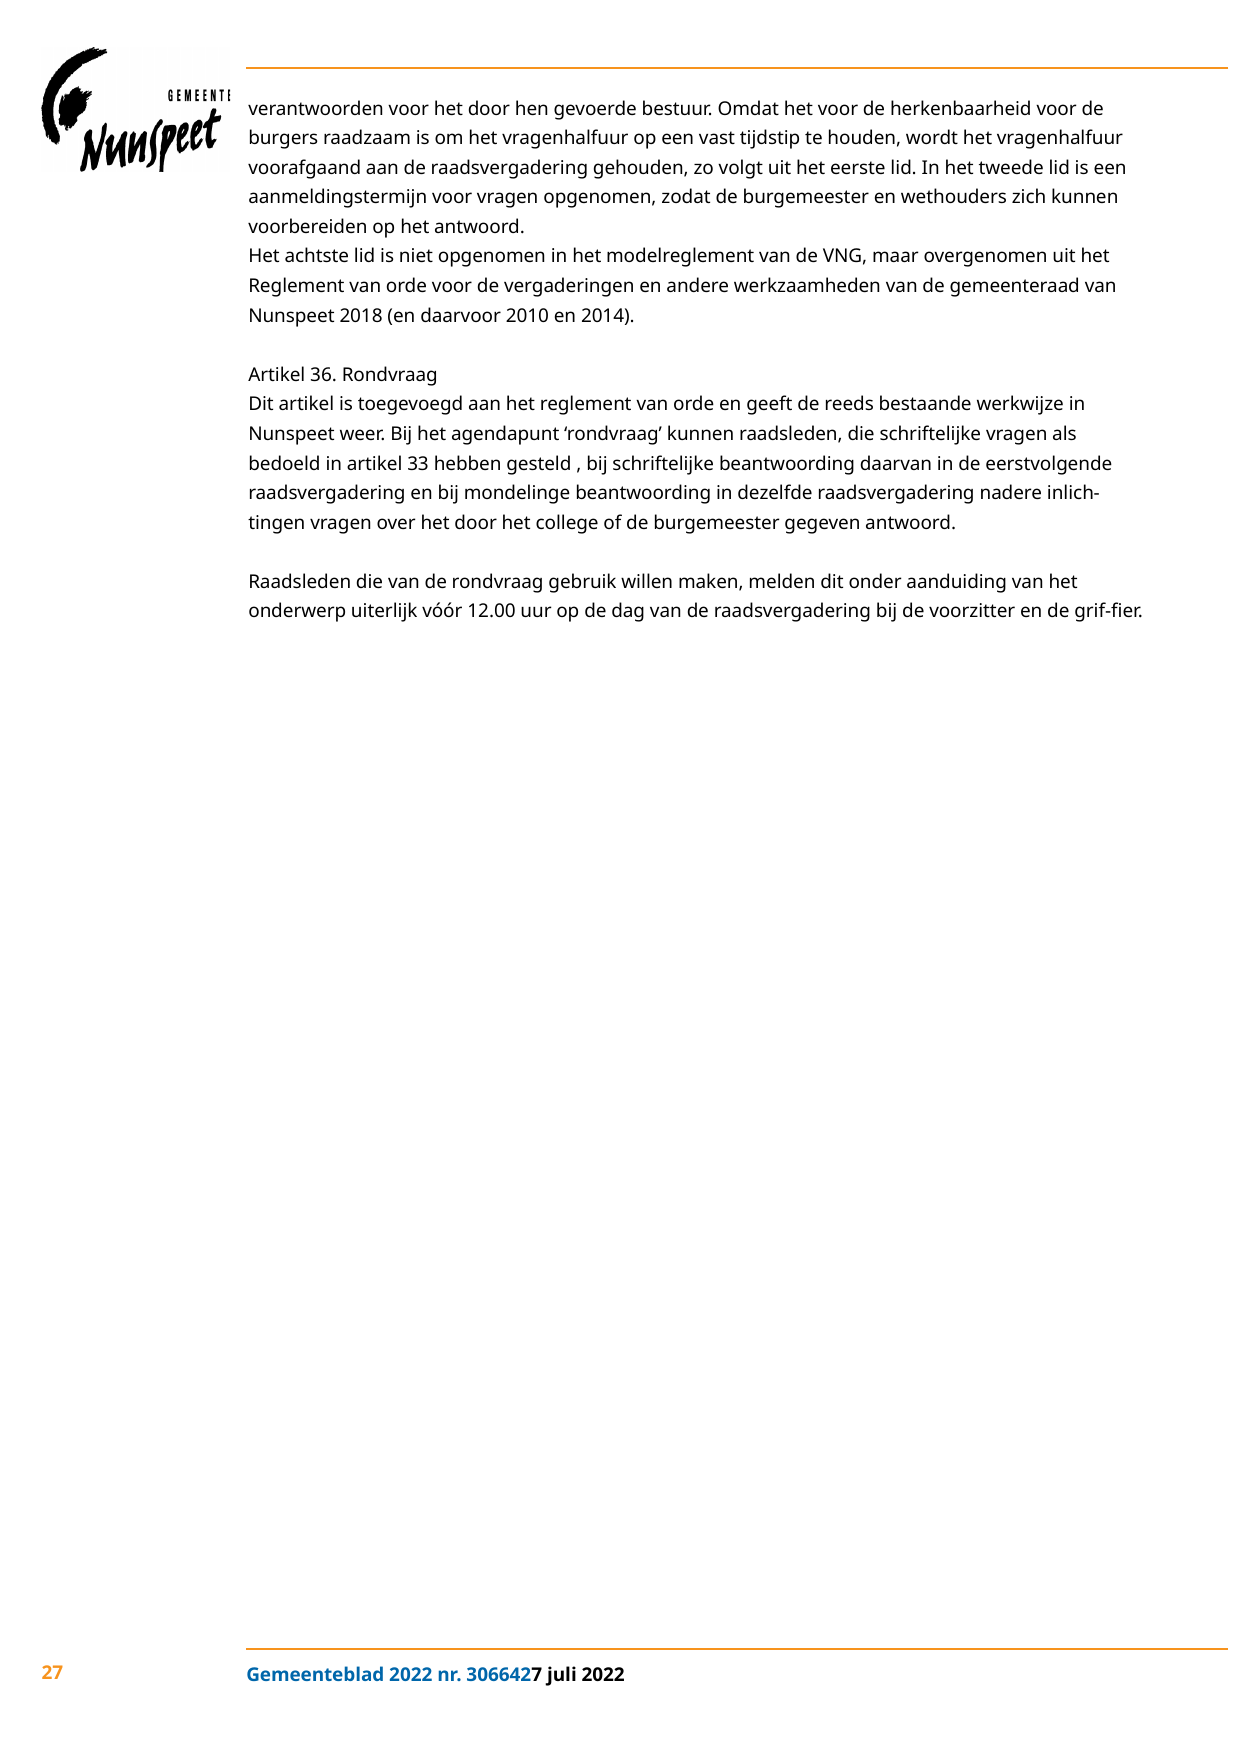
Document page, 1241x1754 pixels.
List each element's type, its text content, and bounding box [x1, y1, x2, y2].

text Raadsleden die van de rondvraag gebruik willen maken, melden dit onder aanduiding van het onderwerp uiterlijk vóór 12.00 uur op de dag van de raadsvergadering bij de voorzitter en de grif-fier. [248, 568, 1152, 623]
text verantwoorden voor het door hen gevoerde bestuur. Omdat het voor de herkenbaarheid voor de burgers raadzaam is om het vragenhalfuur op een vast tijdstip te houden, wordt het vragenhalfuur voorafgaand aan de raadsvergadering gehouden, zo volgt uit het eerste lid. In het tweede lid is een aanmeldingstermijn voor vragen opgenomen, zodat de burgemeester en wethouders zich kunnen voorbereiden op het antwoord. [248, 95, 1152, 239]
text Artikel 36. Rondvraag [248, 361, 1152, 387]
text Het achtste lid is niet opgenomen in het modelreglement van de VNG, maar overgenomen uit het Reglement van orde voor de vergaderingen en andere werkzaamheden van de gemeenteraad van Nunspeet 2018 (en daarvoor 2010 en 2014). [248, 243, 1152, 328]
picture [41, 47, 231, 172]
text Dit artikel is toegevoegd aan het reglement van orde en geeft de reeds bestaande werkwijze in Nunspeet weer. Bij het agendapunt ‘rondvraag’ kunnen raadsleden, die schriftelijke vragen als bedoeld in artikel 33 hebben gesteld , bij schriftelijke beantwoording daarvan in de eerstvolgende raadsvergadering en bij mondelinge beantwoording in dezelfde raadsvergadering nadere inlich-tingen vragen over het door het college of de burgemeester gegeven antwoord. [248, 391, 1152, 535]
